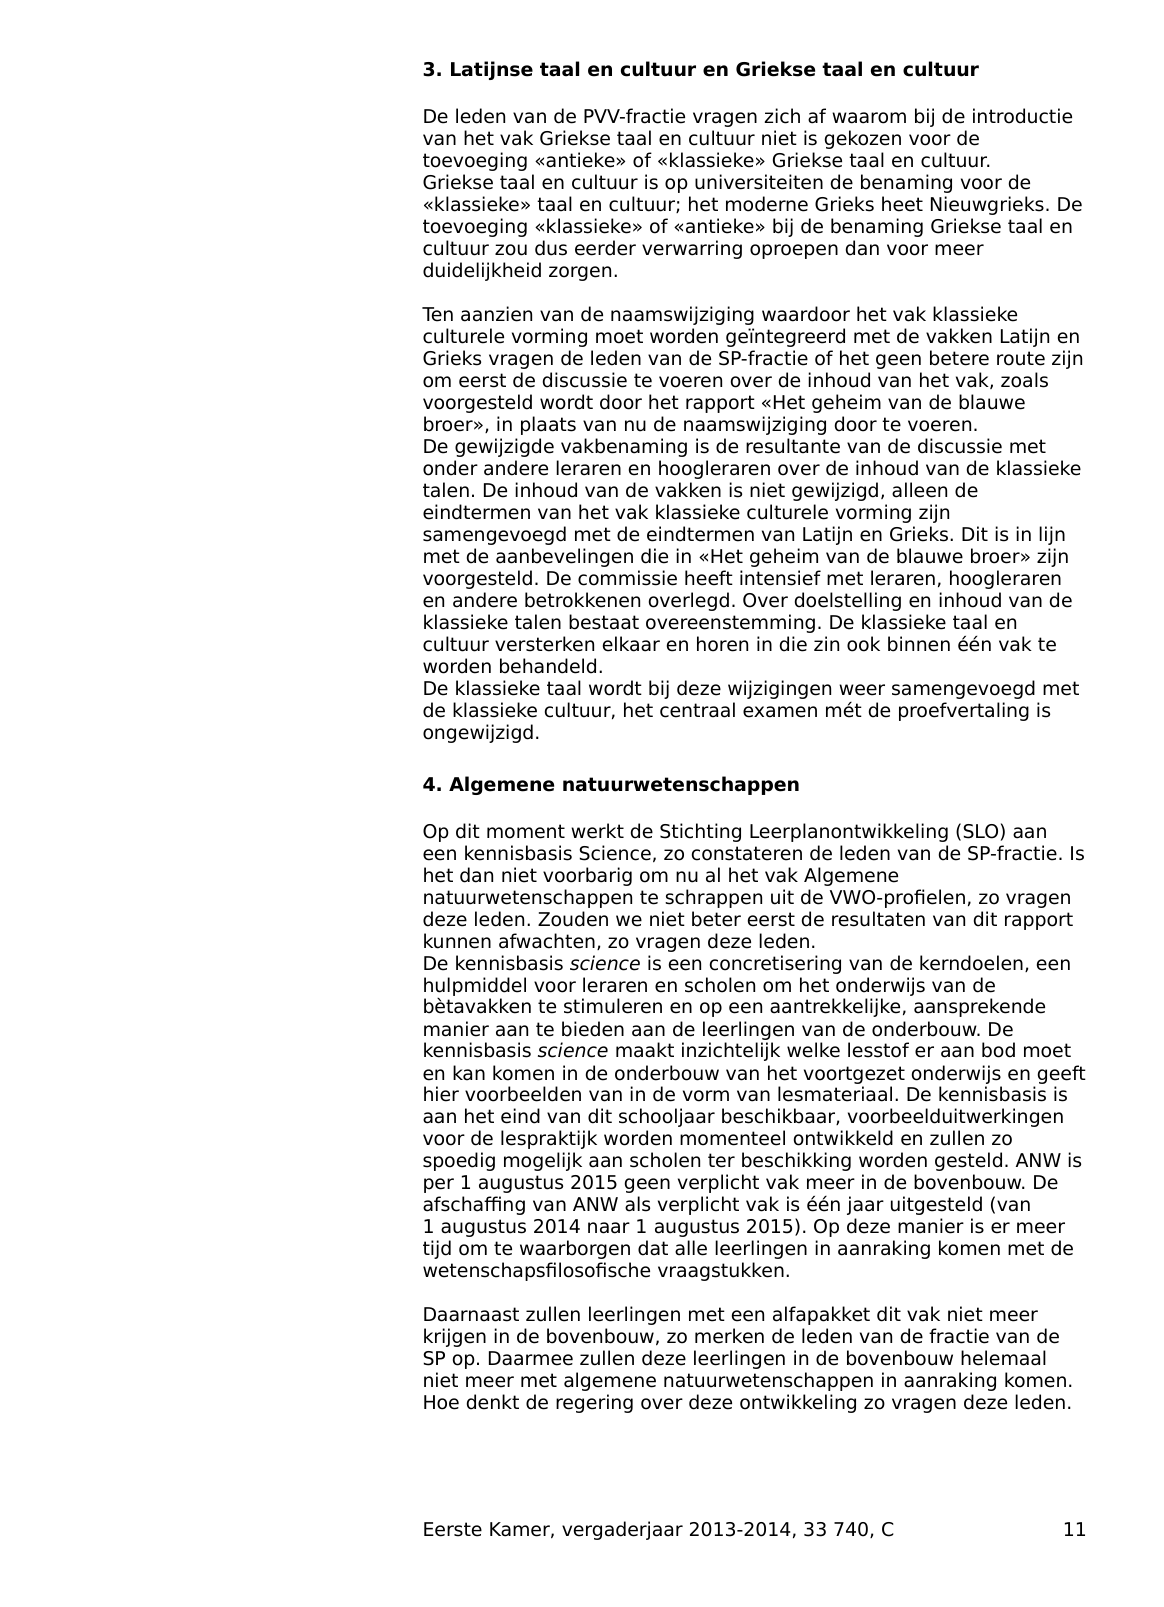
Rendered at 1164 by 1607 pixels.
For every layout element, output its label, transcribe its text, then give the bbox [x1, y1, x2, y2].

text De gewijzigde vakbenaming is de resultante van de discussie met onder andere leraren en hoogleraren over de inhoud van de klassieke talen. De inhoud van de vakken is niet gewijzigd, alleen de eindtermen van het vak klassieke culturele vorming zijn samengevoegd met de eindtermen van Latijn en Grieks. Dit is in lijn met de aanbevelingen die in «Het geheim van de blauwe broer» zijn voorgesteld. De commissie heeft intensief met leraren, hoogleraren en andere betrokkenen overlegd. Over doelstelling en inhoud van de klassieke talen bestaat overeenstemming. De klassieke taal en cultuur versterken elkaar en horen in die zin ook binnen één vak te worden behandeld. [422, 436, 1087, 678]
text Ten aanzien van de naamswijziging waardoor het vak klassieke culturele vorming moet worden geïntegreerd met de vakken Latijn en Grieks vragen de leden van de SP-fractie of het geen betere route zijn om eerst de discussie te voeren over de inhoud van het vak, zoals voorgesteld wordt door het rapport «Het geheim van de blauwe broer», in plaats van nu de naamswijziging door te voeren. [422, 304, 1087, 436]
subtitle 3. Latijnse taal en cultuur en Griekse taal en cultuur [422, 59, 1087, 81]
subtitle 4. Algemene natuurwetenschappen [422, 774, 1087, 796]
text Griekse taal en cultuur is op universiteiten de benaming voor de «klassieke» taal en cultuur; het moderne Grieks heet Nieuwgrieks. De toevoeging «klassieke» of «antieke» bij de benaming Griekse taal en cultuur zou dus eerder verwarring oproepen dan voor meer duidelijkheid zorgen. [422, 172, 1087, 282]
text De leden van de PVV-fractie vragen zich af waarom bij de introductie van het vak Griekse taal en cultuur niet is gekozen voor de toevoeging «antieke» of «klassieke» Griekse taal en cultuur. [422, 106, 1087, 172]
text Daarnaast zullen leerlingen met een alfapakket dit vak niet meer krijgen in de bovenbouw, zo merken de leden van de fractie van de SP op. Daarmee zullen deze leerlingen in de bovenbouw helemaal niet meer met algemene natuurwetenschappen in aanraking komen. Hoe denkt de regering over deze ontwikkeling zo vragen deze leden. [422, 1304, 1087, 1414]
text Op dit moment werkt de Stichting Leerplanontwikkeling (SLO) aan een kennisbasis Science, zo constateren de leden van de SP-fractie. Is het dan niet voorbarig om nu al het vak Algemene natuurwetenschappen te schrappen uit de VWO-profielen, zo vragen deze leden. Zouden we niet beter eerst de resultaten van dit rapport kunnen afwachten, zo vragen deze leden. [422, 821, 1087, 952]
text De klassieke taal wordt bij deze wijzigingen weer samengevoegd met de klassieke cultuur, het centraal examen mét de proefvertaling is ongewijzigd. [422, 678, 1087, 744]
text De kennisbasis science is een concretisering van de kerndoelen, een hulpmiddel voor leraren en scholen om het onderwijs van de bètavakken te stimuleren en op een aantrekkelijke, aansprekende manier aan te bieden aan de leerlingen van de onderbouw. De kennisbasis science maakt inzichtelijk welke lesstof er aan bod moet en kan komen in de onderbouw van het voortgezet onderwijs en geeft hier voorbeelden van in de vorm van lesmateriaal. De kennisbasis is aan het eind van dit schooljaar beschikbaar, voorbeelduitwerkingen voor de lespraktijk worden momenteel ontwikkeld en zullen zo spoedig mogelijk aan scholen ter beschikking worden gesteld. ANW is per 1 augustus 2015 geen verplicht vak meer in de bovenbouw. De afschaffing van ANW als verplicht vak is één jaar uitgesteld (van 1 augustus 2014 naar 1 augustus 2015). Op deze manier is er meer tijd om te waarborgen dat alle leerlingen in aanraking komen met de wetenschapsfilosofische vraagstukken. [422, 952, 1087, 1282]
